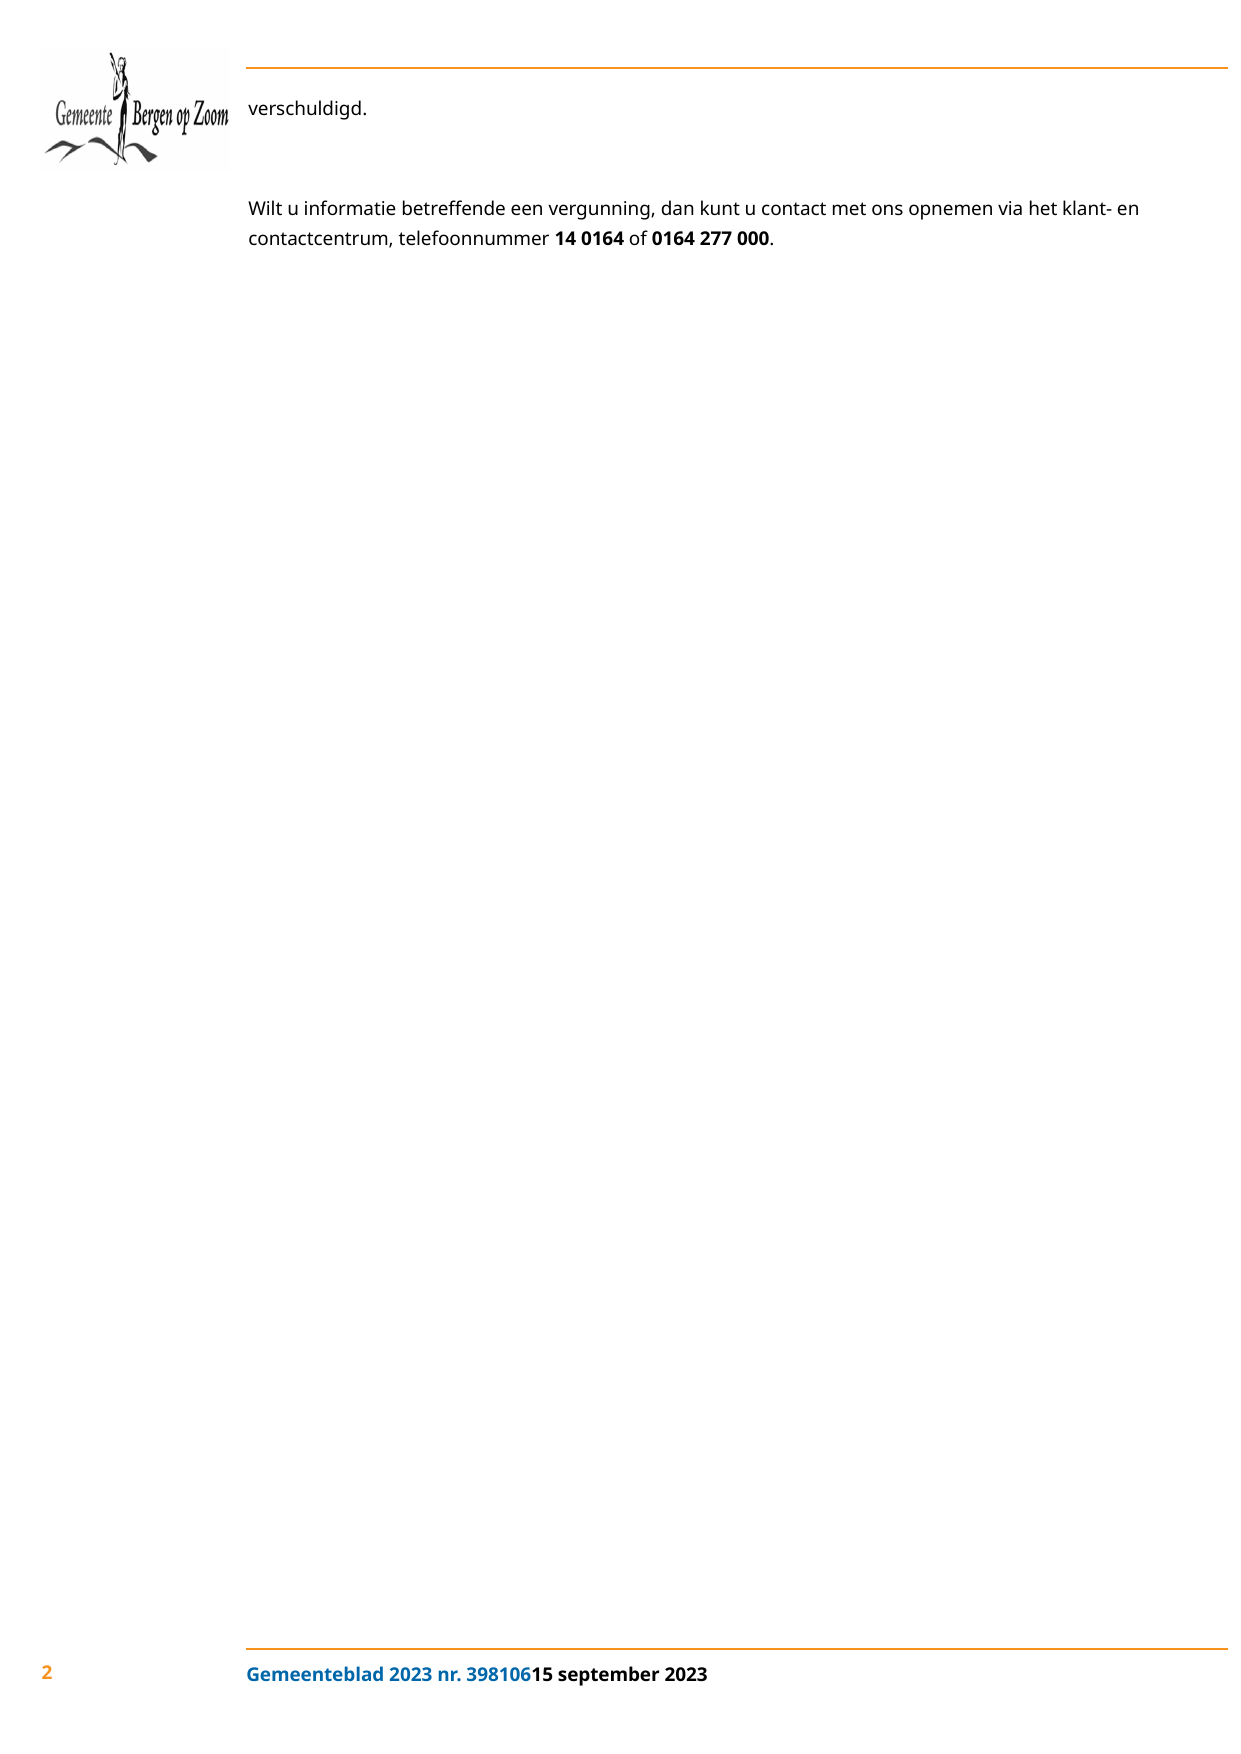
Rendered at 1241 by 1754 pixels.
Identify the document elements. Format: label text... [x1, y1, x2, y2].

text verschuldigd. [248, 95, 1152, 121]
picture [41, 47, 231, 172]
text Wilt u informatie betreffende een vergunning, dan kunt u contact met ons opnemen via het klant- en contactcentrum, telefoonnummer 14 0164 of 0164 277 000. [248, 196, 1152, 251]
